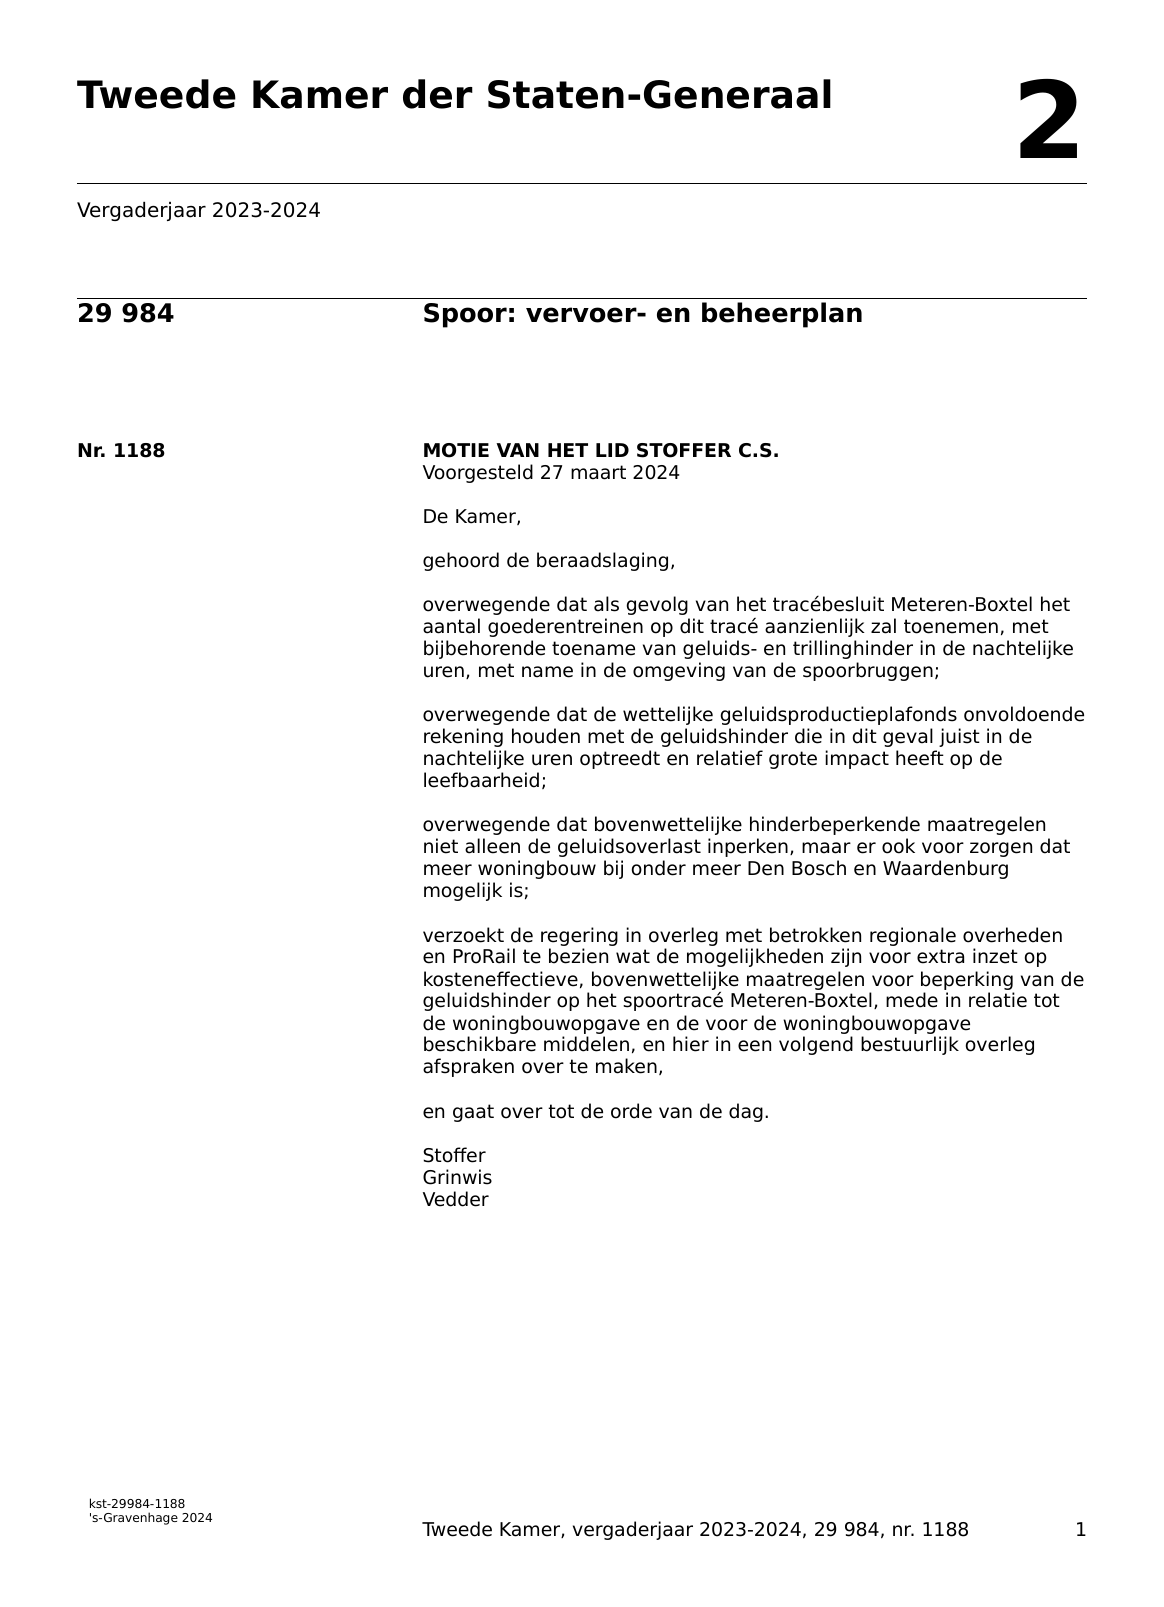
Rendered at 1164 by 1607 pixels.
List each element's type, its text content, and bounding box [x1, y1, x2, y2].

text Voorgesteld 27 maart 2024 [422, 462, 1087, 484]
text en gaat over tot de orde van de dag. [422, 1101, 1087, 1122]
text gehoord de beraadslaging, [422, 550, 1087, 572]
text 's-Gravenhage 2024 [88, 1511, 323, 1525]
text overwegende dat de wettelijke geluidsproductieplafonds onvoldoende rekening houden met de geluidshinder die in dit geval juist in de nachtelijke uren optreedt en relatief grote impact heeft op de leefbaarheid; [422, 704, 1087, 792]
subtitle 29 984 Spoor: vervoer- en beheerplan [77, 299, 1087, 329]
subtitle Nr. 1188 MOTIE VAN HET LID STOFFER C.S. [77, 440, 1087, 462]
text overwegende dat als gevolg van het tracébesluit Meteren-Boxtel het aantal goederentreinen op dit tracé aanzienlijk zal toenemen, met bijbehorende toename van geluids- en trillinghinder in de nachtelijke uren, met name in de omgeving van de spoorbruggen; [422, 594, 1087, 682]
table_header Tweede Kamer der Staten-Generaal [77, 59, 886, 183]
table_cell Vergaderjaar 2023-2024 [77, 184, 1087, 298]
text Stoffer [422, 1145, 1087, 1167]
text De Kamer, [422, 506, 1087, 528]
text Grinwis [422, 1167, 1087, 1189]
text kst-29984-1188 [88, 1497, 323, 1511]
text overwegende dat bovenwettelijke hinderbeperkende maatregelen niet alleen de geluidsoverlast inperken, maar er ook voor zorgen dat meer woningbouw bij onder meer Den Bosch en Waardenburg mogelijk is; [422, 814, 1087, 902]
text Vedder [422, 1189, 1087, 1211]
text verzoekt de regering in overleg met betrokken regionale overheden en ProRail te bezien wat de mogelijkheden zijn voor extra inzet op kosteneffectieve, bovenwettelijke maatregelen voor beperking van de geluidshinder op het spoortracé Meteren-Boxtel, mede in relatie tot de woningbouwopgave en de voor de woningbouwopgave beschikbare middelen, en hier in een volgend bestuurlijk overleg afspraken over te maken, [422, 924, 1087, 1078]
table_header 2 [886, 59, 1087, 183]
